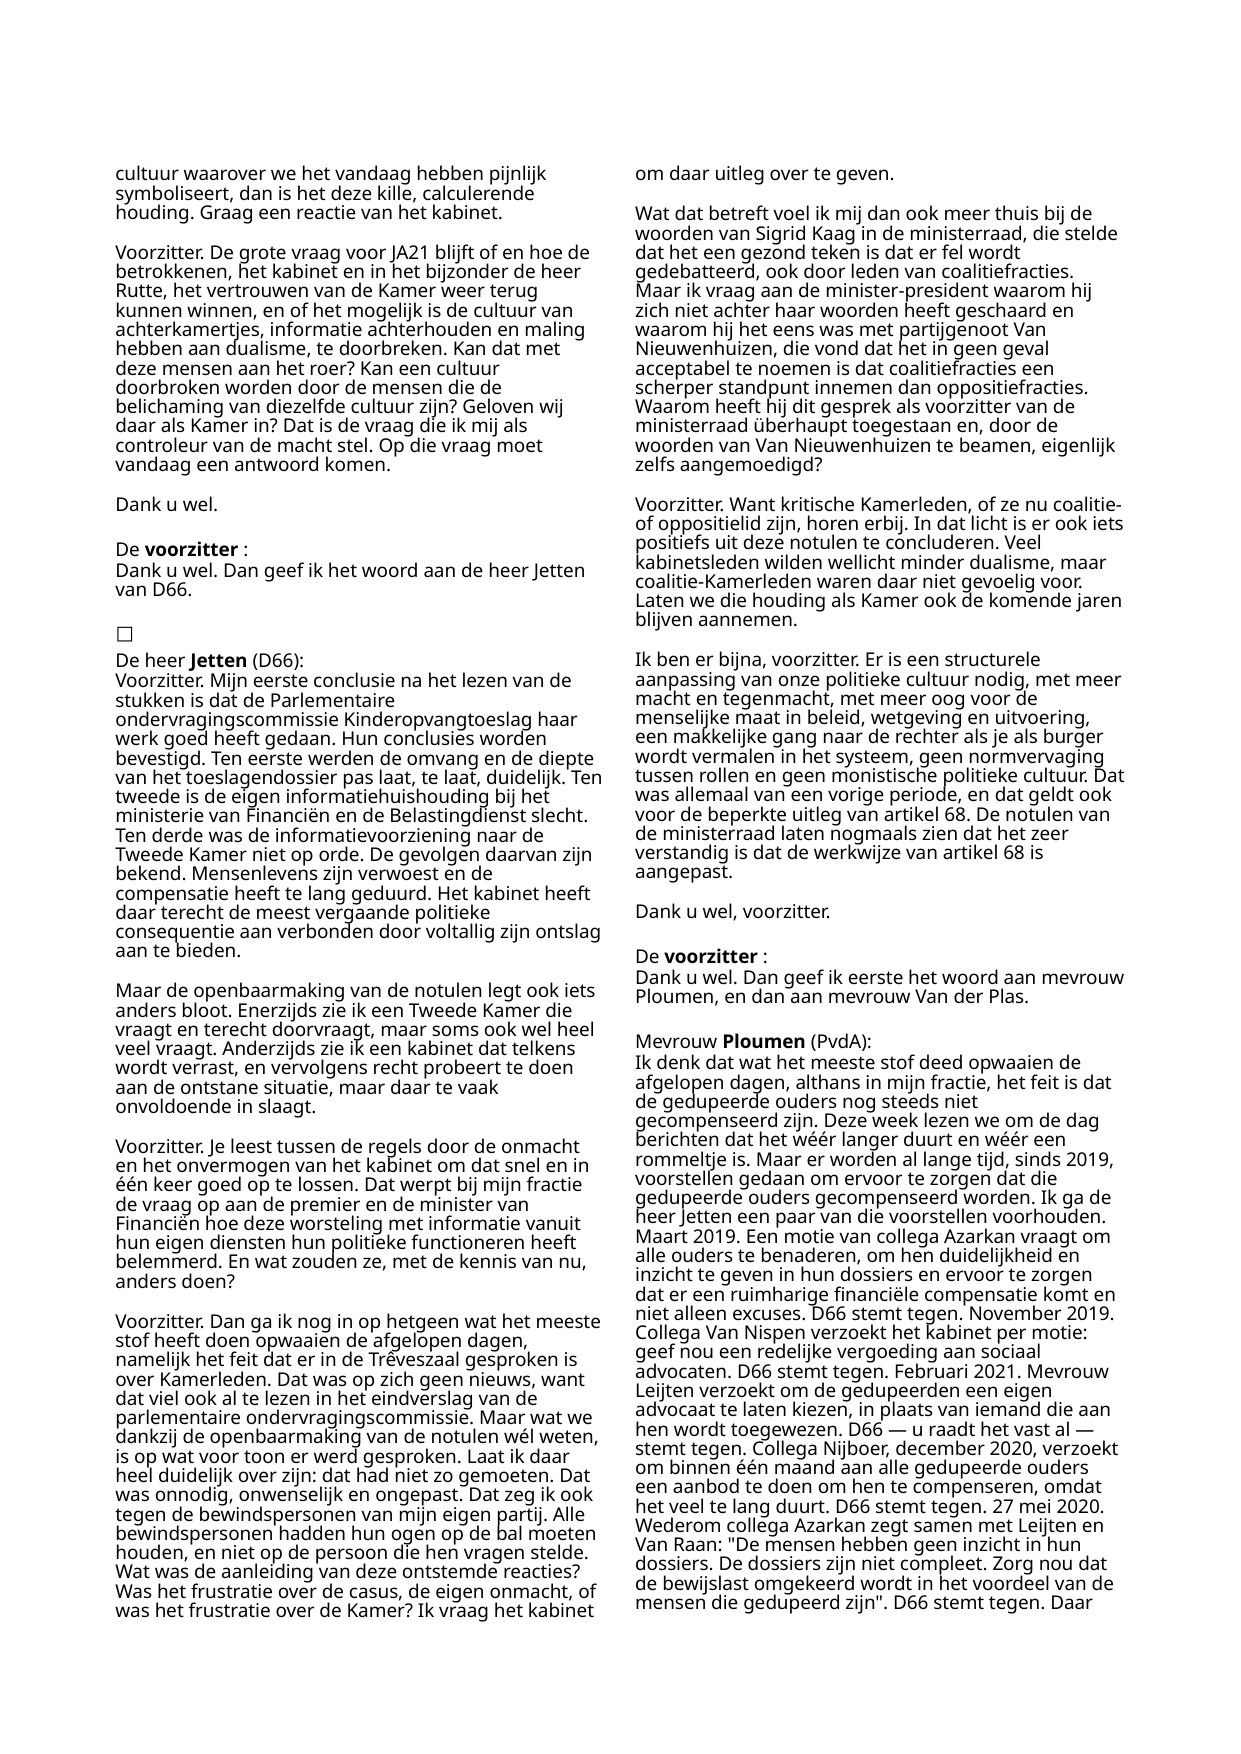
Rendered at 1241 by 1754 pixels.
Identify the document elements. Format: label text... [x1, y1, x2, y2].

text Wat dat betreft voel ik mij dan ook meer thuis bij de woorden van Sigrid Kaag in de ministerraad, die stelde dat het een gezond teken is dat er fel wordt gedebatteerd, ook door leden van coalitiefracties. Maar ik vraag aan de minister-president waarom hij zich niet achter haar woorden heeft geschaard en waarom hij het eens was met partijgenoot Van Nieuwenhuizen, die vond dat het in geen geval acceptabel te noemen is dat coalitiefracties een scherper standpunt innemen dan oppositiefracties. Waarom heeft hij dit gesprek als voorzitter van de ministerraad überhaupt toegestaan en, door de woorden van Van Nieuwenhuizen te beamen, eigenlijk zelfs aangemoedigd? [635, 205, 1125, 475]
text Dank u wel, voorzitter. [635, 903, 1125, 923]
text Dank u wel. Dan geef ik eerste het woord aan mevrouw Ploumen, en dan aan mevrouw Van der Plas. [635, 969, 1125, 1008]
text ⬜ [115, 621, 605, 647]
text Dank u wel. Dan geef ik het woord aan de heer Jetten van D66. [115, 562, 605, 600]
text cultuur waarover we het vandaag hebben pijnlijk symboliseert, dan is het deze kille, calculerende houding. Graag een reactie van het kabinet. [115, 165, 605, 223]
text Voorzitter. Dan ga ik nog in op hetgeen wat het meeste stof heeft doen opwaaien de afgelopen dagen, namelijk het feit dat er in de Trêveszaal gesproken is over Kamerleden. Dat was op zich geen nieuws, want dat viel ook al te lezen in het eindverslag van de parlementaire ondervragingscommissie. Maar wat we dankzij de openbaarmaking van de notulen wél weten, is op wat voor toon er werd gesproken. Laat ik daar heel duidelijk over zijn: dat had niet zo gemoeten. Dat was onnodig, onwenselijk en ongepast. Dat zeg ik ook tegen de bewindspersonen van mijn eigen partij. Alle bewindspersonen hadden hun ogen op de bal moeten houden, en niet op de persoon die hen vragen stelde. Wat was de aanleiding van deze ontstemde reacties? Was het frustratie over de casus, de eigen onmacht, of was het frustratie over de Kamer? Ik vraag het kabinet [115, 1313, 605, 1621]
text Voorzitter. Mijn eerste conclusie na het lezen van de stukken is dat de Parlementaire ondervragingscommissie Kinderopvangtoeslag haar werk goed heeft gedaan. Hun conclusies worden bevestigd. Ten eerste werden de omvang en de diepte van het toeslagendossier pas laat, te laat, duidelijk. Ten tweede is de eigen informatiehuishouding bij het ministerie van Financiën en de Belastingdienst slecht. Ten derde was de informatievoorziening naar de Tweede Kamer niet op orde. De gevolgen daarvan zijn bekend. Mensenlevens zijn verwoest en de compensatie heeft te lang geduurd. Het kabinet heeft daar terecht de meest vergaande politieke consequentie aan verbonden door voltallig zijn ontslag aan te bieden. [115, 672, 605, 962]
text om daar uitleg over te geven. [635, 165, 1125, 184]
text Voorzitter. De grote vraag voor JA21 blijft of en hoe de betrokkenen, het kabinet en in het bijzonder de heer Rutte, het vertrouwen van de Kamer weer terug kunnen winnen, en of het mogelijk is de cultuur van achterkamertjes, informatie achterhouden en maling hebben aan dualisme, te doorbreken. Kan dat met deze mensen aan het roer? Kan een cultuur doorbroken worden door de mensen die de belichaming van diezelfde cultuur zijn? Geloven wij daar als Kamer in? Dat is de vraag die ik mij als controleur van de macht stel. Op die vraag moet vandaag een antwoord komen. [115, 244, 605, 475]
text Maar de openbaarmaking van de notulen legt ook iets anders bloot. Enerzijds zie ik een Tweede Kamer die vraagt en terecht doorvraagt, maar soms ook wel heel veel vraagt. Anderzijds zie ik een kabinet dat telkens wordt verrast, en vervolgens recht probeert te doen aan de ontstane situatie, maar daar te vaak onvoldoende in slaagt. [115, 982, 605, 1117]
text Ik ben er bijna, voorzitter. Er is een structurele aanpassing van onze politieke cultuur nodig, met meer macht en tegenmacht, met meer oog voor de menselijke maat in beleid, wetgeving en uitvoering, een makkelijke gang naar de rechter als je als burger wordt vermalen in het systeem, geen normvervaging tussen rollen en geen monistische politieke cultuur. Dat was allemaal van een vorige periode, en dat geldt ook voor de beperkte uitleg van artikel 68. De notulen van de ministerraad laten nogmaals zien dat het zeer verstandig is dat de werkwijze van artikel 68 is aangepast. [635, 651, 1125, 883]
text Dank u wel. [115, 496, 605, 515]
text Ik denk dat wat het meeste stof deed opwaaien de afgelopen dagen, althans in mijn fractie, het feit is dat de gedupeerde ouders nog steeds niet gecompenseerd zijn. Deze week lezen we om de dag berichten dat het wéér langer duurt en wéér een rommeltje is. Maar er worden al lange tijd, sinds 2019, voorstellen gedaan om ervoor te zorgen dat die gedupeerde ouders gecompenseerd worden. Ik ga de heer Jetten een paar van die voorstellen voorhouden. Maart 2019. Een motie van collega Azarkan vraagt om alle ouders te benaderen, om hen duidelijkheid en inzicht te geven in hun dossiers en ervoor te zorgen dat er een ruimharige financiële compensatie komt en niet alleen excuses. D66 stemt tegen. November 2019. Collega Van Nispen verzoekt het kabinet per motie: geef nou een redelijke vergoeding aan sociaal advocaten. D66 stemt tegen. Februari 2021. Mevrouw Leijten verzoekt om de gedupeerden een eigen advocaat te laten kiezen, in plaats van iemand die aan hen wordt toegewezen. D66 — u raadt het vast al — stemt tegen. Collega Nijboer, december 2020, verzoekt om binnen één maand aan alle gedupeerde ouders een aanbod te doen om hen te compenseren, omdat het veel te lang duurt. D66 stemt tegen. 27 mei 2020. Wederom collega Azarkan zegt samen met Leijten en Van Raan: "De mensen hebben geen inzicht in hun dossiers. De dossiers zijn niet compleet. Zorg nou dat de bewijslast omgekeerd wordt in het voordeel van de mensen die gedupeerd zijn". D66 stemt tegen. Daar [635, 1054, 1125, 1613]
text Voorzitter. Want kritische Kamerleden, of ze nu coalitie- of oppositielid zijn, horen erbij. In dat licht is er ook iets positiefs uit deze notulen te concluderen. Veel kabinetsleden wilden wellicht minder dualisme, maar coalitie-Kamerleden waren daar niet gevoelig voor. Laten we die houding als Kamer ook de komende jaren blijven aannemen. [635, 496, 1125, 631]
text De voorzitter : [635, 943, 1125, 969]
text De voorzitter : [115, 536, 605, 562]
text De heer Jetten (D66): [115, 647, 605, 672]
text Voorzitter. Je leest tussen de regels door de onmacht en het onvermogen van het kabinet om dat snel en in één keer goed op te lossen. Dat werpt bij mijn fractie de vraag op aan de premier en de minister van Financiën hoe deze worsteling met informatie vanuit hun eigen diensten hun politieke functioneren heeft belemmerd. En wat zouden ze, met de kennis van nu, anders doen? [115, 1138, 605, 1292]
text Mevrouw Ploumen (PvdA): [635, 1029, 1125, 1054]
